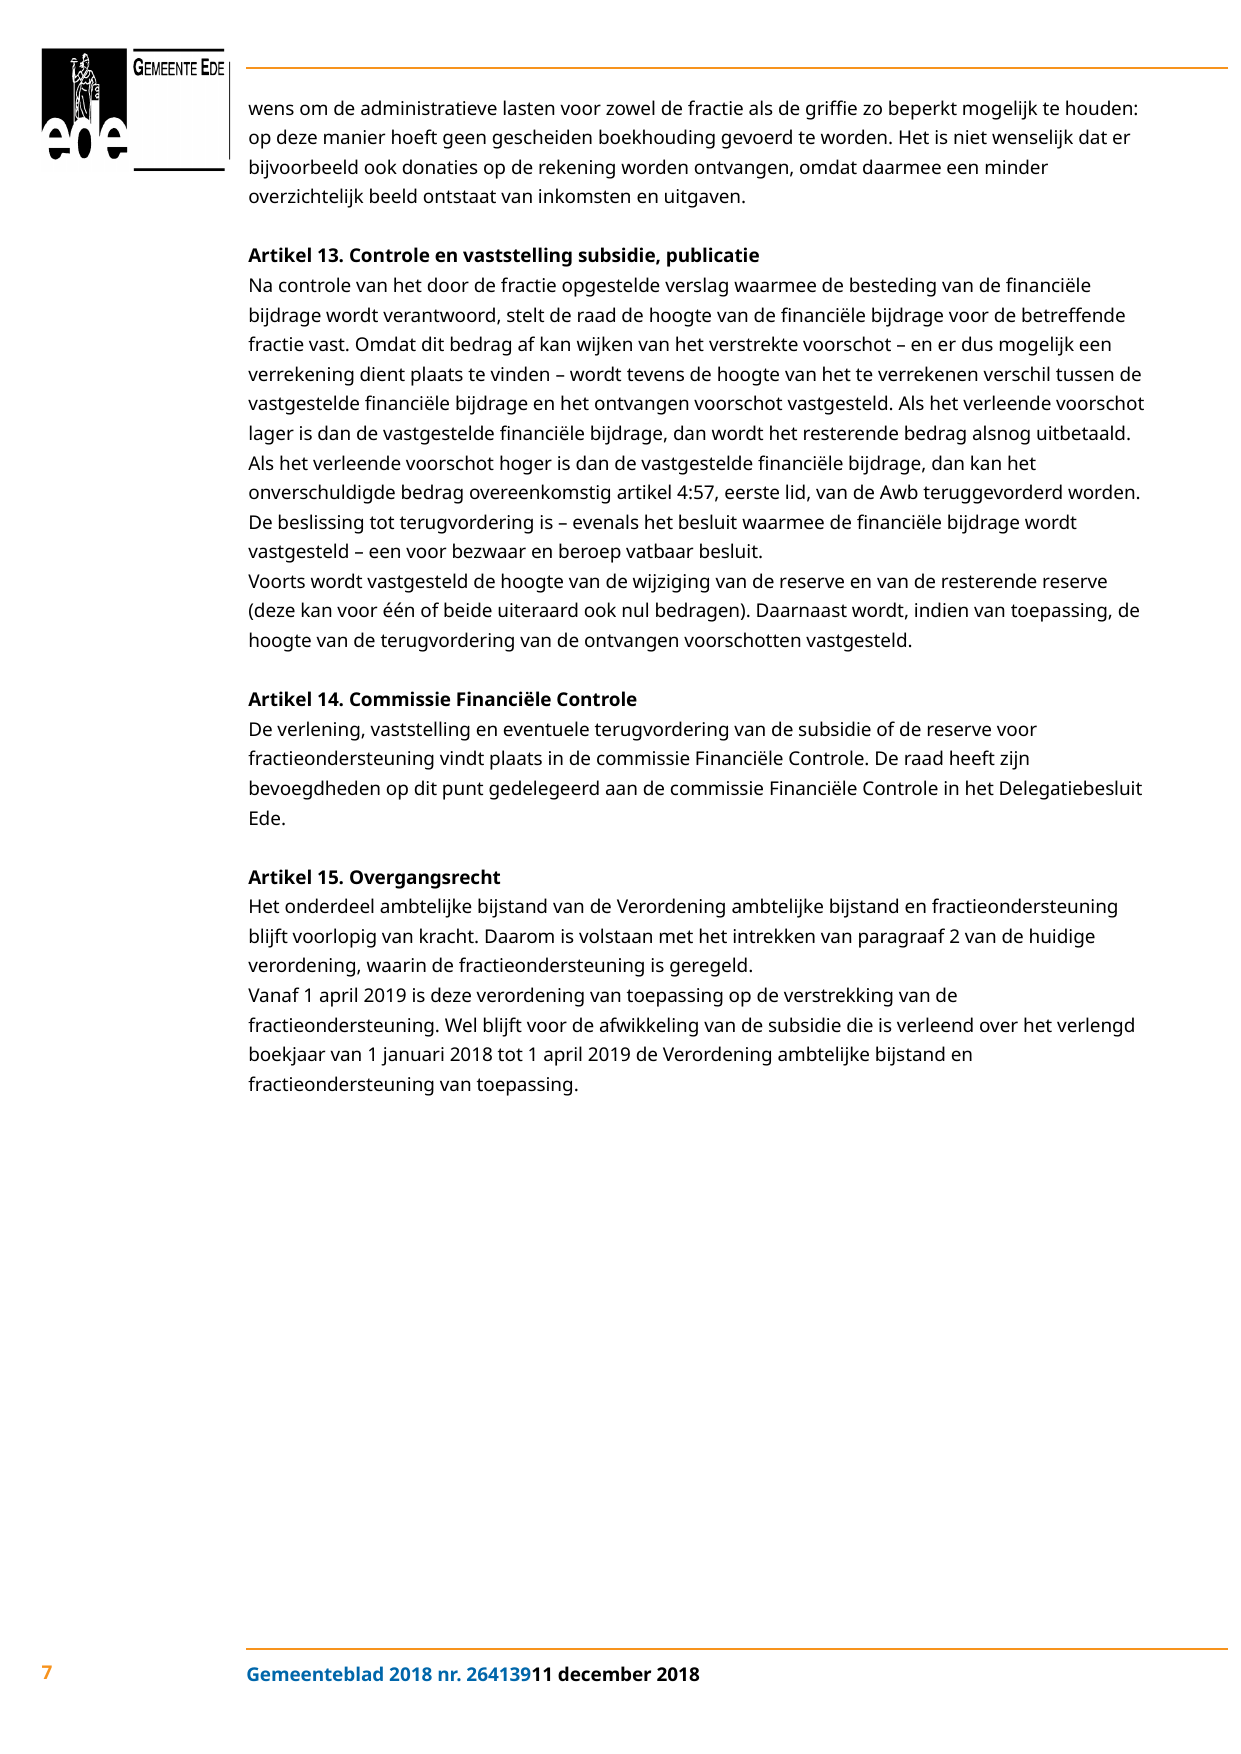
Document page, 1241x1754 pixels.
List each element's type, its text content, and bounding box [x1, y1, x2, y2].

text Artikel 14. Commissie Financiële Controle [248, 686, 1152, 712]
text wens om de administratieve lasten voor zowel de fractie als de griffie zo beperkt mogelijk te houden: op deze manier hoeft geen gescheiden boekhouding gevoerd te worden. Het is niet wenselijk dat er bijvoorbeeld ook donaties op de rekening worden ontvangen, omdat daarmee een minder overzichtelijk beeld ontstaat van inkomsten en uitgaven. [248, 95, 1152, 209]
text Vanaf 1 april 2019 is deze verordening van toepassing op de verstrekking van de fractieondersteuning. Wel blijft voor de afwikkeling van de subsidie die is verleend over het verlengd boekjaar van 1 januari 2018 tot 1 april 2019 de Verordening ambtelijke bijstand en fractieondersteuning van toepassing. [248, 982, 1152, 1097]
picture [41, 47, 231, 172]
text Voorts wordt vastgesteld de hoogte van de wijziging van de reserve en van de resterende reserve (deze kan voor één of beide uiteraard ook nul bedragen). Daarnaast wordt, indien van toepassing, de hoogte van de terugvordering van de ontvangen voorschotten vastgesteld. [248, 568, 1152, 653]
text De verlening, vaststelling en eventuele terugvordering van de subsidie of de reserve voor fractieondersteuning vindt plaats in de commissie Financiële Controle. De raad heeft zijn bevoegdheden op dit punt gedelegeerd aan de commissie Financiële Controle in het Delegatiebesluit Ede. [248, 716, 1152, 831]
text Artikel 15. Overgangsrecht [248, 864, 1152, 890]
text Na controle van het door de fractie opgestelde verslag waarmee de besteding van de financiële bijdrage wordt verantwoord, stelt de raad de hoogte van de financiële bijdrage voor de betreffende fractie vast. Omdat dit bedrag af kan wijken van het verstrekte voorschot – en er dus mogelijk een verrekening dient plaats te vinden – wordt tevens de hoogte van het te verrekenen verschil tussen de vastgestelde financiële bijdrage en het ontvangen voorschot vastgesteld. Als het verleende voorschot lager is dan de vastgestelde financiële bijdrage, dan wordt het resterende bedrag alsnog uitbetaald. Als het verleende voorschot hoger is dan de vastgestelde financiële bijdrage, dan kan het onverschuldigde bedrag overeenkomstig artikel 4:57, eerste lid, van de Awb teruggevorderd worden. De beslissing tot terugvordering is – evenals het besluit waarmee de financiële bijdrage wordt vastgesteld – een voor bezwaar en beroep vatbaar besluit. [248, 272, 1152, 564]
text Het onderdeel ambtelijke bijstand van de Verordening ambtelijke bijstand en fractieondersteuning blijft voorlopig van kracht. Daarom is volstaan met het intrekken van paragraaf 2 van de huidige verordening, waarin de fractieondersteuning is geregeld. [248, 893, 1152, 978]
text Artikel 13. Controle en vaststelling subsidie, publicatie [248, 243, 1152, 268]
